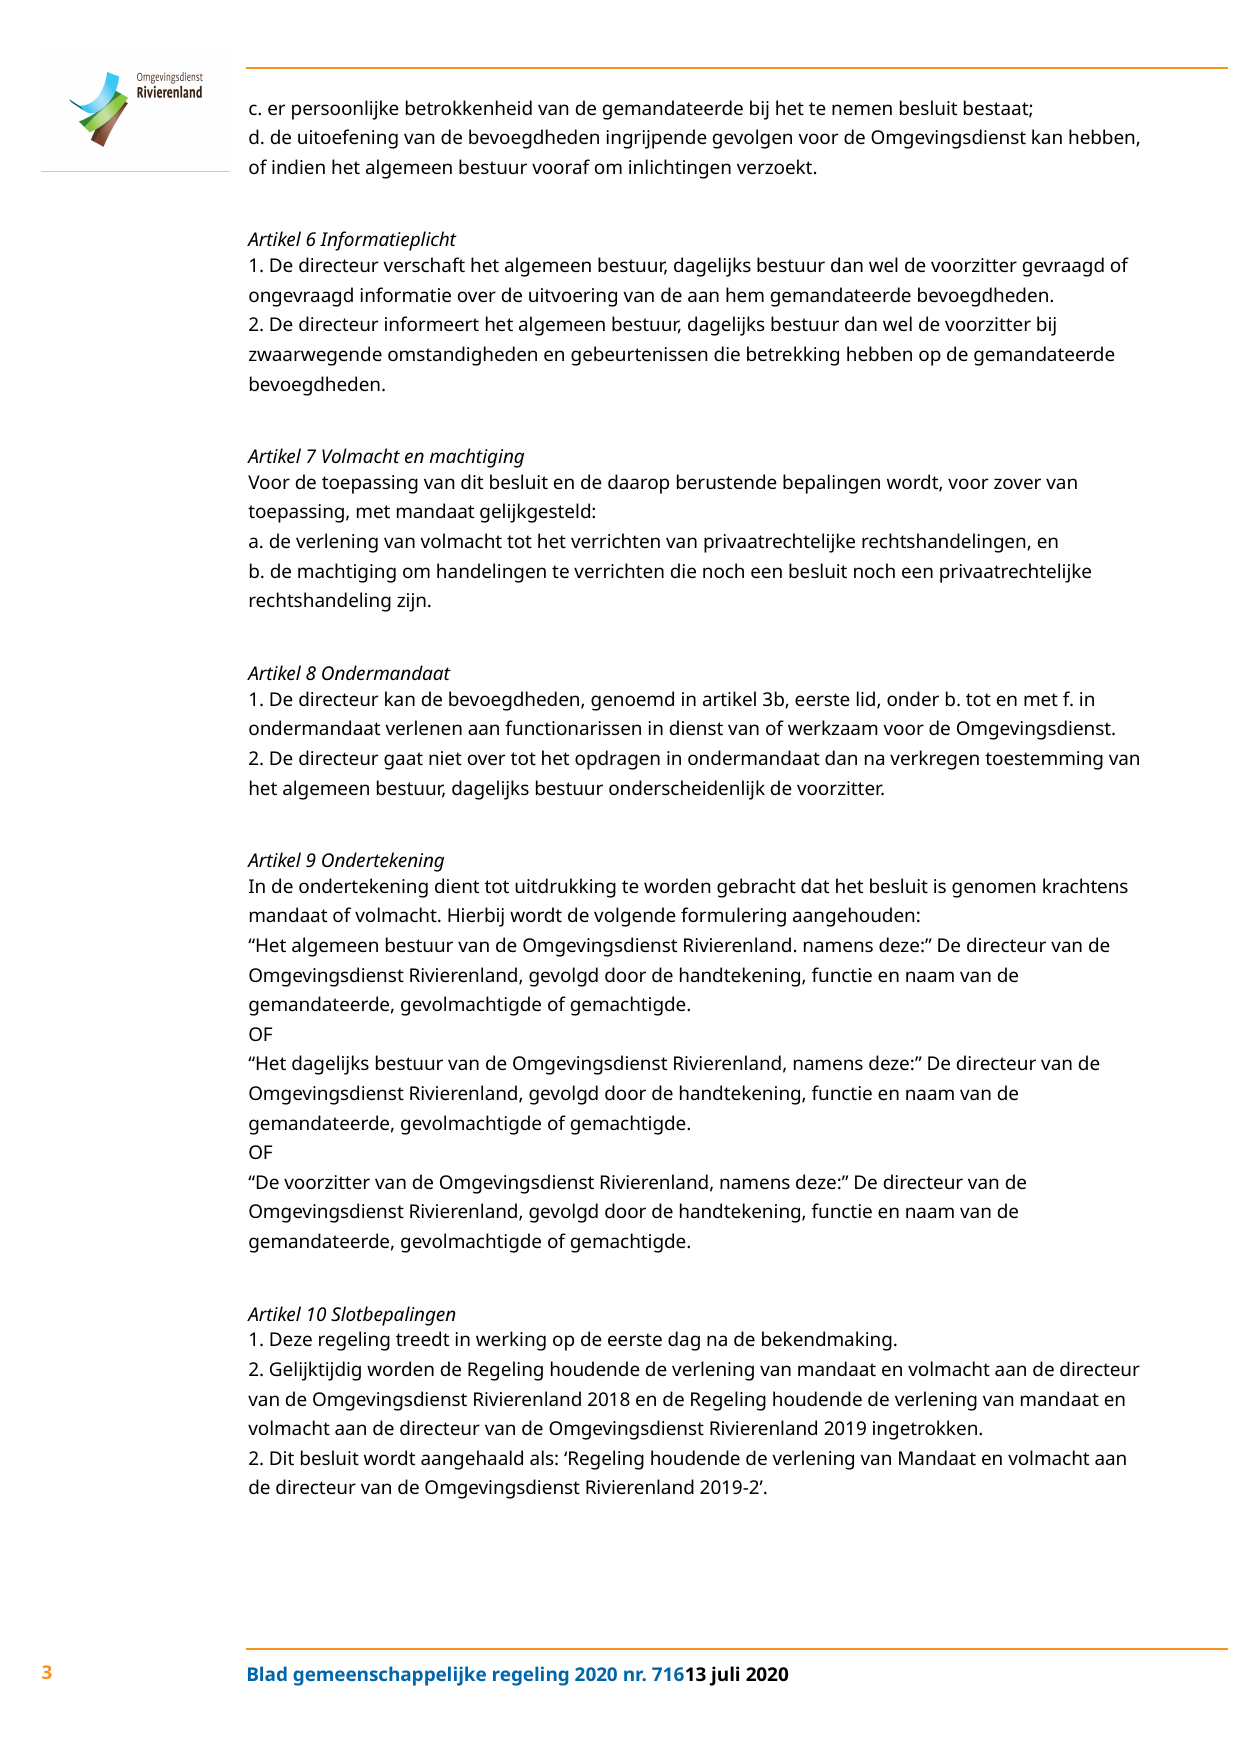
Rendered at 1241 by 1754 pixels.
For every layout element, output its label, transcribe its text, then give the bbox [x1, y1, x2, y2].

picture [41, 47, 231, 172]
text d. de uitoefening van de bevoegdheden ingrijpende gevolgen voor de Omgevingsdienst kan hebben, of indien het algemeen bestuur vooraf om inlichtingen verzoekt. [248, 124, 1152, 180]
text b. de machtiging om handelingen te verrichten die noch een besluit noch een privaatrechtelijke rechtshandeling zijn. [248, 558, 1152, 613]
text Artikel 9 Ondertekening [248, 847, 1152, 873]
text a. de verlening van volmacht tot het verrichten van privaatrechtelijke rechtshandelingen, en [248, 528, 1152, 554]
text Artikel 6 Informatieplicht [248, 227, 1152, 252]
text 2. De directeur gaat niet over tot het opdragen in ondermandaat dan na verkregen toestemming van het algemeen bestuur, dagelijks bestuur onderscheidenlijk de voorzitter. [248, 745, 1152, 800]
text OF [248, 1139, 1152, 1165]
text “Het dagelijks bestuur van de Omgevingsdienst Rivierenland, namens deze:” De directeur van de Omgevingsdienst Rivierenland, gevolgd door de handtekening, functie en naam van de gemandateerde, gevolmachtigde of gemachtigde. [248, 1051, 1152, 1136]
text In de ondertekening dient tot uitdrukking te worden gebracht dat het besluit is genomen krachtens mandaat of volmacht. Hierbij wordt de volgende formulering aangehouden: [248, 873, 1152, 928]
text 1. Deze regeling treedt in werking op de eerste dag na de bekendmaking. [248, 1327, 1152, 1352]
text Voor de toepassing van dit besluit en de daarop berustende bepalingen wordt, voor zover van toepassing, met mandaat gelijkgesteld: [248, 469, 1152, 524]
text OF [248, 1021, 1152, 1047]
text “Het algemeen bestuur van de Omgevingsdienst Rivierenland. namens deze:” De directeur van de Omgevingsdienst Rivierenland, gevolgd door de handtekening, functie en naam van de gemandateerde, gevolmachtigde of gemachtigde. [248, 932, 1152, 1017]
text 2. Dit besluit wordt aangehaald als: ‘Regeling houdende de verlening van Mandaat en volmacht aan de directeur van de Omgevingsdienst Rivierenland 2019-2’. [248, 1445, 1152, 1500]
text Artikel 10 Slotbepalingen [248, 1301, 1152, 1327]
text Artikel 7 Volmacht en machtiging [248, 443, 1152, 469]
text 1. De directeur verschaft het algemeen bestuur, dagelijks bestuur dan wel de voorzitter gevraagd of ongevraagd informatie over de uitvoering van de aan hem gemandateerde bevoegdheden. [248, 252, 1152, 308]
text Artikel 8 Ondermandaat [248, 660, 1152, 686]
text 1. De directeur kan de bevoegdheden, genoemd in artikel 3b, eerste lid, onder b. tot en met f. in ondermandaat verlenen aan functionarissen in dienst van of werkzaam voor de Omgevingsdienst. [248, 686, 1152, 741]
text 2. Gelijktijdig worden de Regeling houdende de verlening van mandaat en volmacht aan de directeur van de Omgevingsdienst Rivierenland 2018 en de Regeling houdende de verlening van mandaat en volmacht aan de directeur van de Omgevingsdienst Rivierenland 2019 ingetrokken. [248, 1356, 1152, 1441]
text c. er persoonlijke betrokkenheid van de gemandateerde bij het te nemen besluit bestaat; [248, 95, 1152, 121]
text 2. De directeur informeert het algemeen bestuur, dagelijks bestuur dan wel de voorzitter bij zwaarwegende omstandigheden en gebeurtenissen die betrekking hebben op de gemandateerde bevoegdheden. [248, 312, 1152, 396]
text “De voorzitter van de Omgevingsdienst Rivierenland, namens deze:” De directeur van de Omgevingsdienst Rivierenland, gevolgd door de handtekening, functie en naam van de gemandateerde, gevolmachtigde of gemachtigde. [248, 1169, 1152, 1254]
